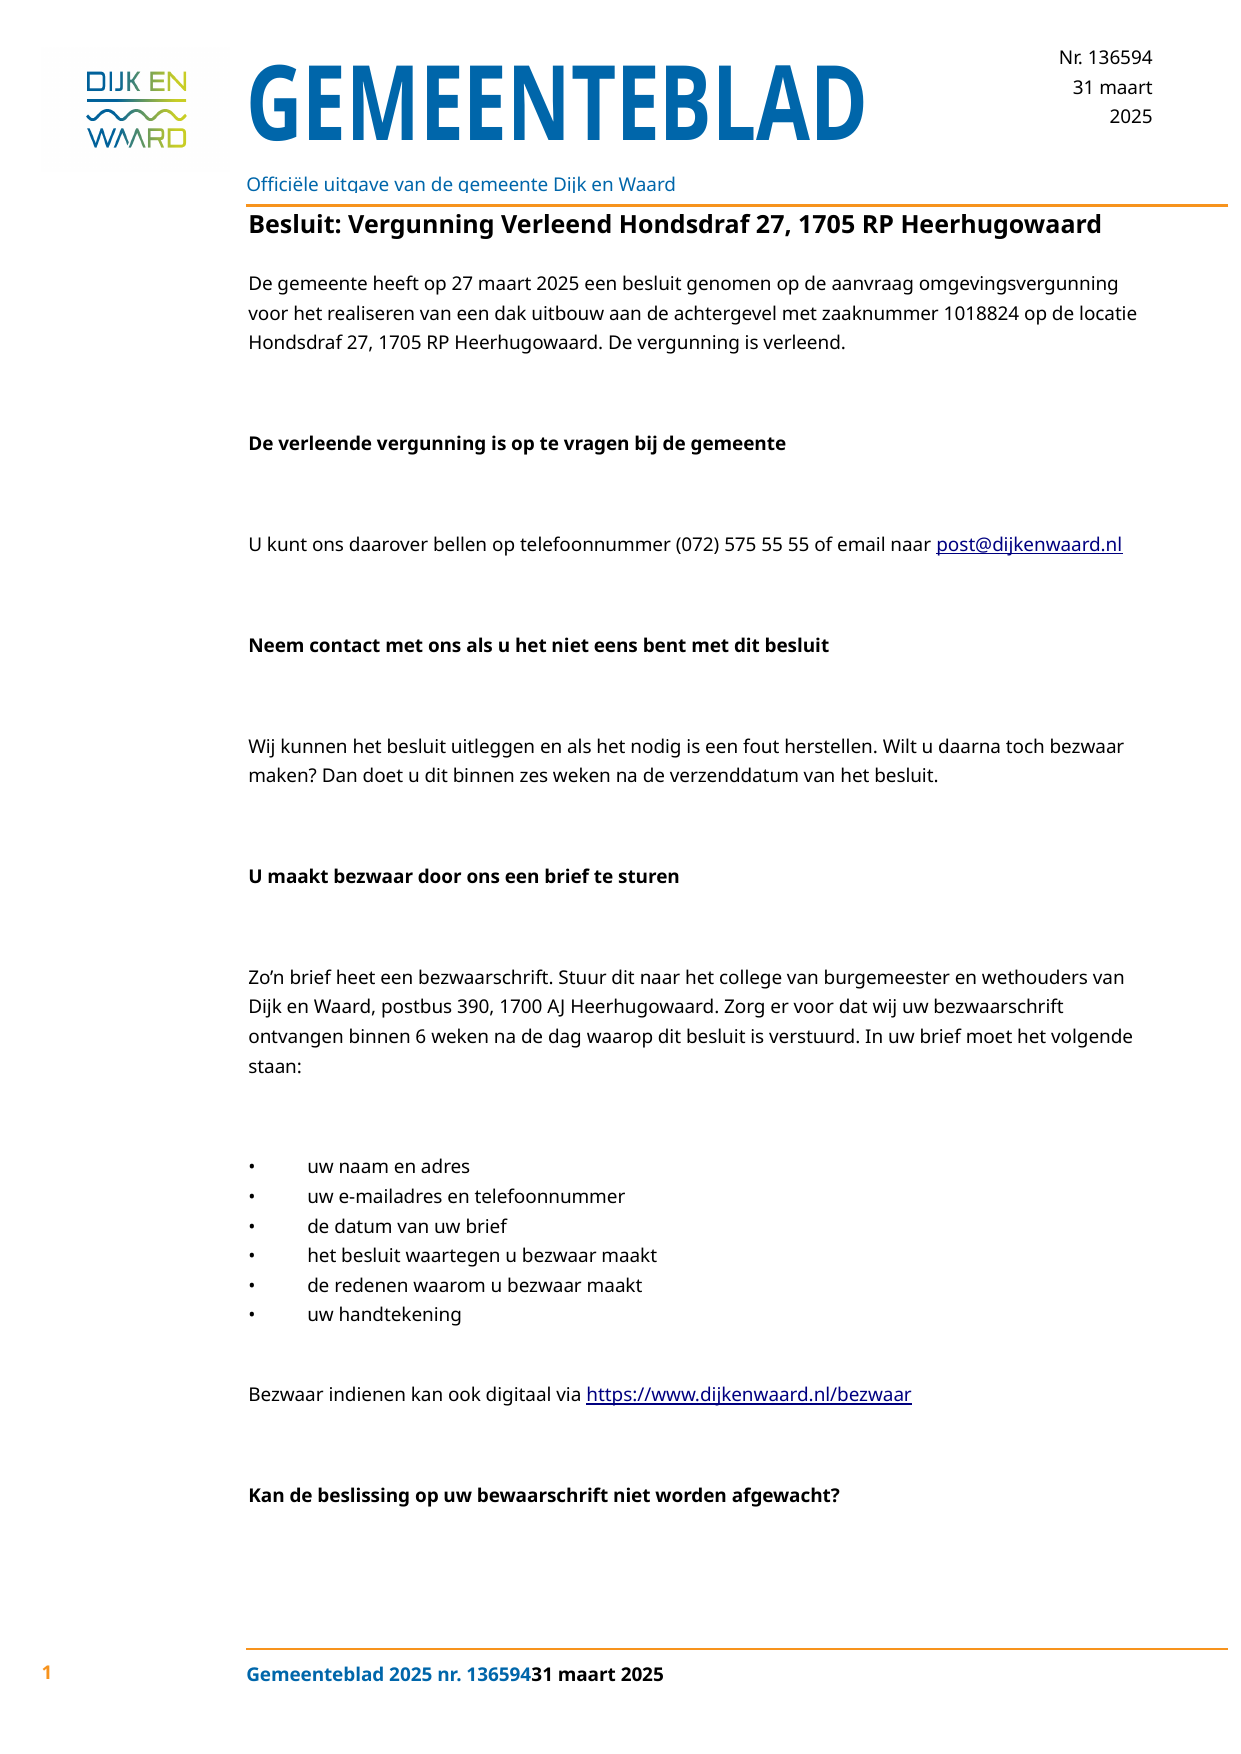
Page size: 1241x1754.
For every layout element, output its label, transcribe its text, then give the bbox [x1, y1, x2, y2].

list uw e-mailadres en telefoonnummer [248, 1183, 1152, 1209]
text De verleende vergunning is op te vragen bij de gemeente [248, 430, 1152, 456]
list de redenen waarom u bezwaar maakt [248, 1272, 1152, 1298]
text Besluit: Vergunning Verleend Hondsdraf 27, 1705 RP Heerhugowaard [248, 207, 1152, 241]
text Zo’n brief heet een bezwaarschrift. Stuur dit naar het college van burgemeester en wethouders van Dijk en Waard, postbus 390, 1700 AJ Heerhugowaard. Zorg er voor dat wij uw bezwaarschrift ontvangen binnen 6 weken na de dag waarop dit besluit is verstuurd. In uw brief moet het volgende staan: [248, 964, 1152, 1078]
list uw naam en adres [248, 1154, 1152, 1179]
list de datum van uw brief [248, 1213, 1152, 1238]
list het besluit waartegen u bezwaar maakt [248, 1242, 1152, 1268]
text Kan de beslissing op uw bewaarschrift niet worden afgewacht? [248, 1482, 1152, 1508]
text De gemeente heeft op 27 maart 2025 een besluit genomen op de aanvraag omgevingsvergunning voor het realiseren van een dak uitbouw aan de achtergevel met zaaknummer 1018824 op de locatie Hondsdraf 27, 1705 RP Heerhugowaard. De vergunning is verleend. [248, 270, 1152, 355]
text U maakt bezwaar door ons een brief te sturen [248, 863, 1152, 889]
text Neem contact met ons als u het niet eens bent met dit besluit [248, 632, 1152, 658]
list uw handtekening [248, 1302, 1152, 1327]
text U kunt ons daarover bellen op telefoonnummer (072) 575 55 55 of email naar post@dijkenwaard.nl [248, 531, 1152, 557]
picture [41, 47, 231, 172]
text Bezwaar indienen kan ook digitaal via https://www.dijkenwaard.nl/bezwaar [248, 1382, 1152, 1407]
text Wij kunnen het besluit uitleggen en als het nodig is een fout herstellen. Wilt u daarna toch bezwaar maken? Dan doet u dit binnen zes weken na de verzenddatum van het besluit. [248, 733, 1152, 788]
